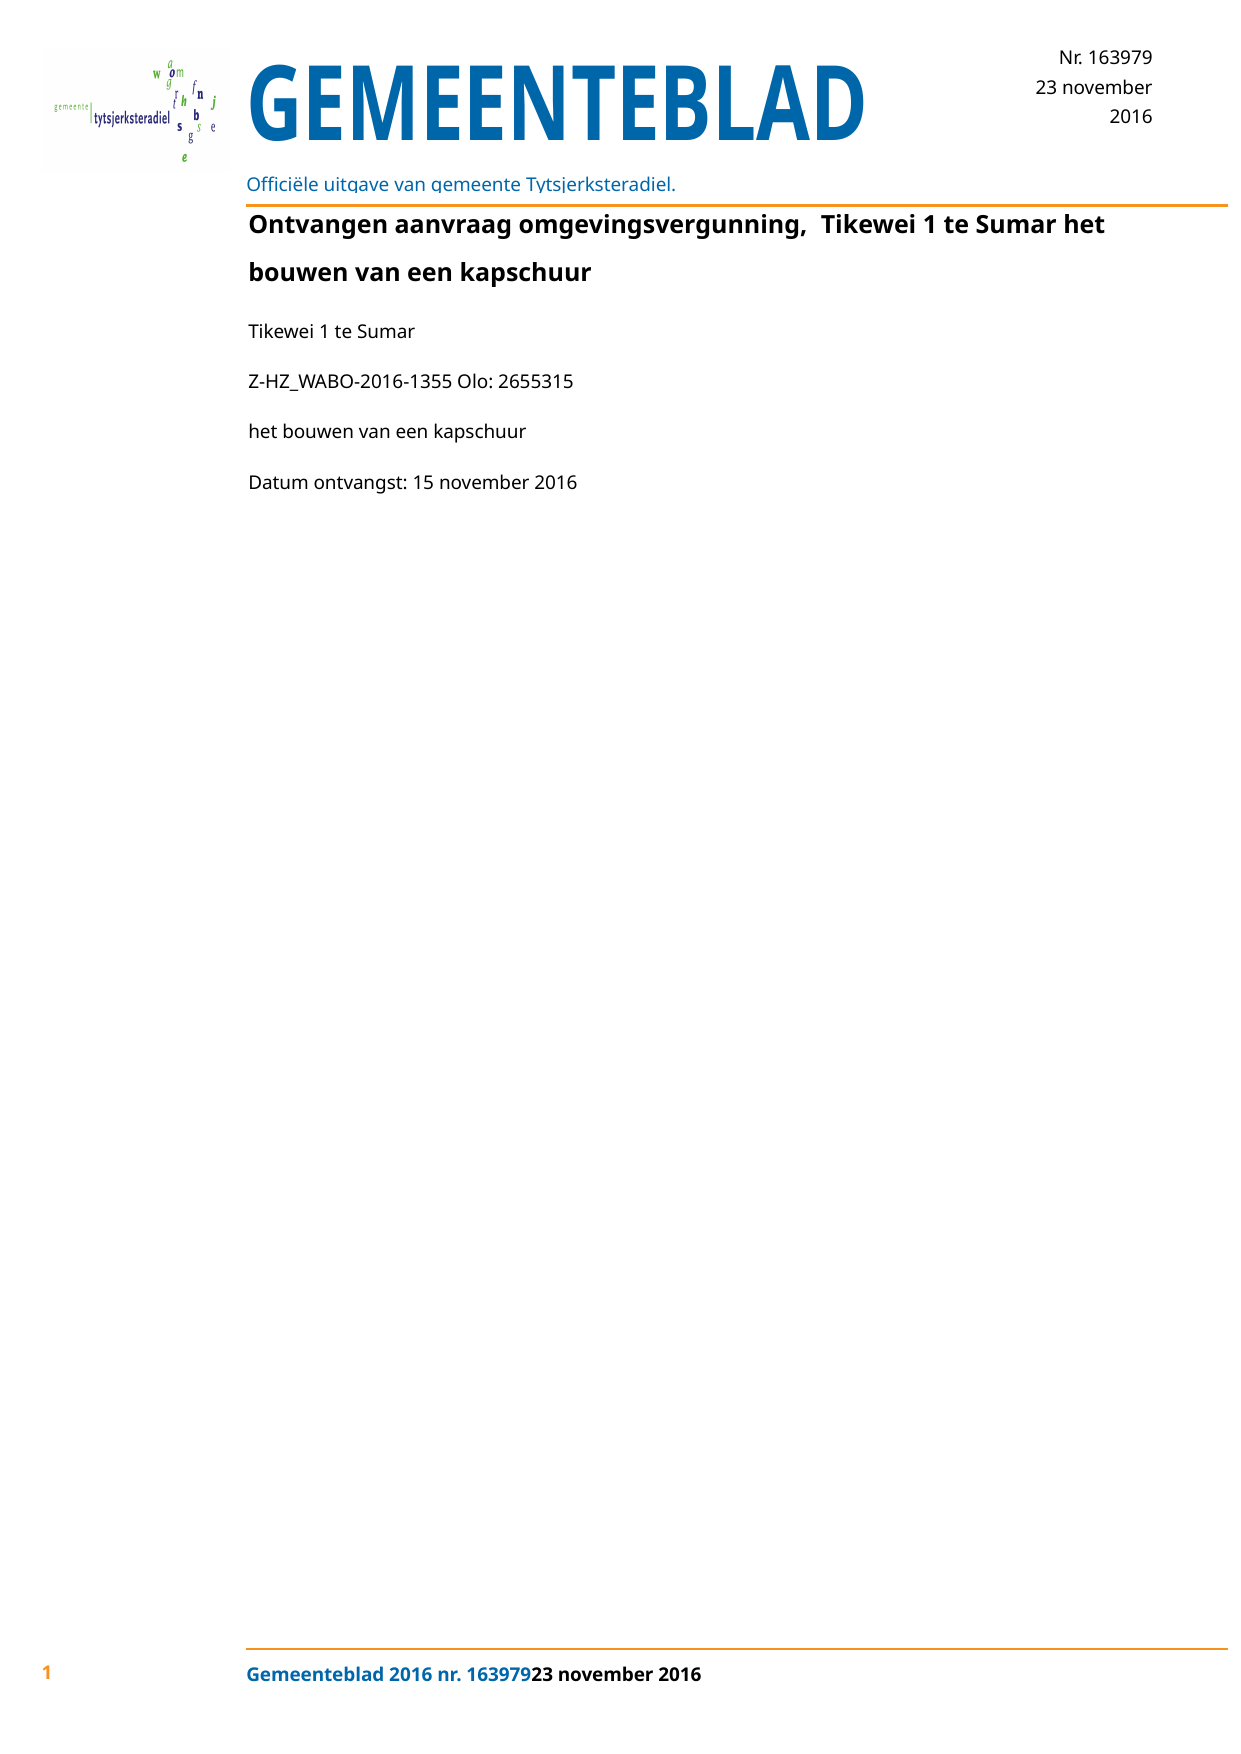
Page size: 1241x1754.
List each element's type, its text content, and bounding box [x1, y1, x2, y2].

text het bouwen van een kapschuur [248, 419, 1152, 444]
text Z-HZ_WABO-2016-1355 Olo: 2655315 [248, 368, 1152, 394]
text Ontvangen aanvraag omgevingsvergunning, Tikewei 1 te Sumar het bouwen van een kapschuur [248, 207, 1152, 288]
picture [41, 47, 231, 172]
text Tikewei 1 te Sumar [248, 318, 1152, 344]
text Datum ontvangst: 15 november 2016 [248, 469, 1152, 495]
